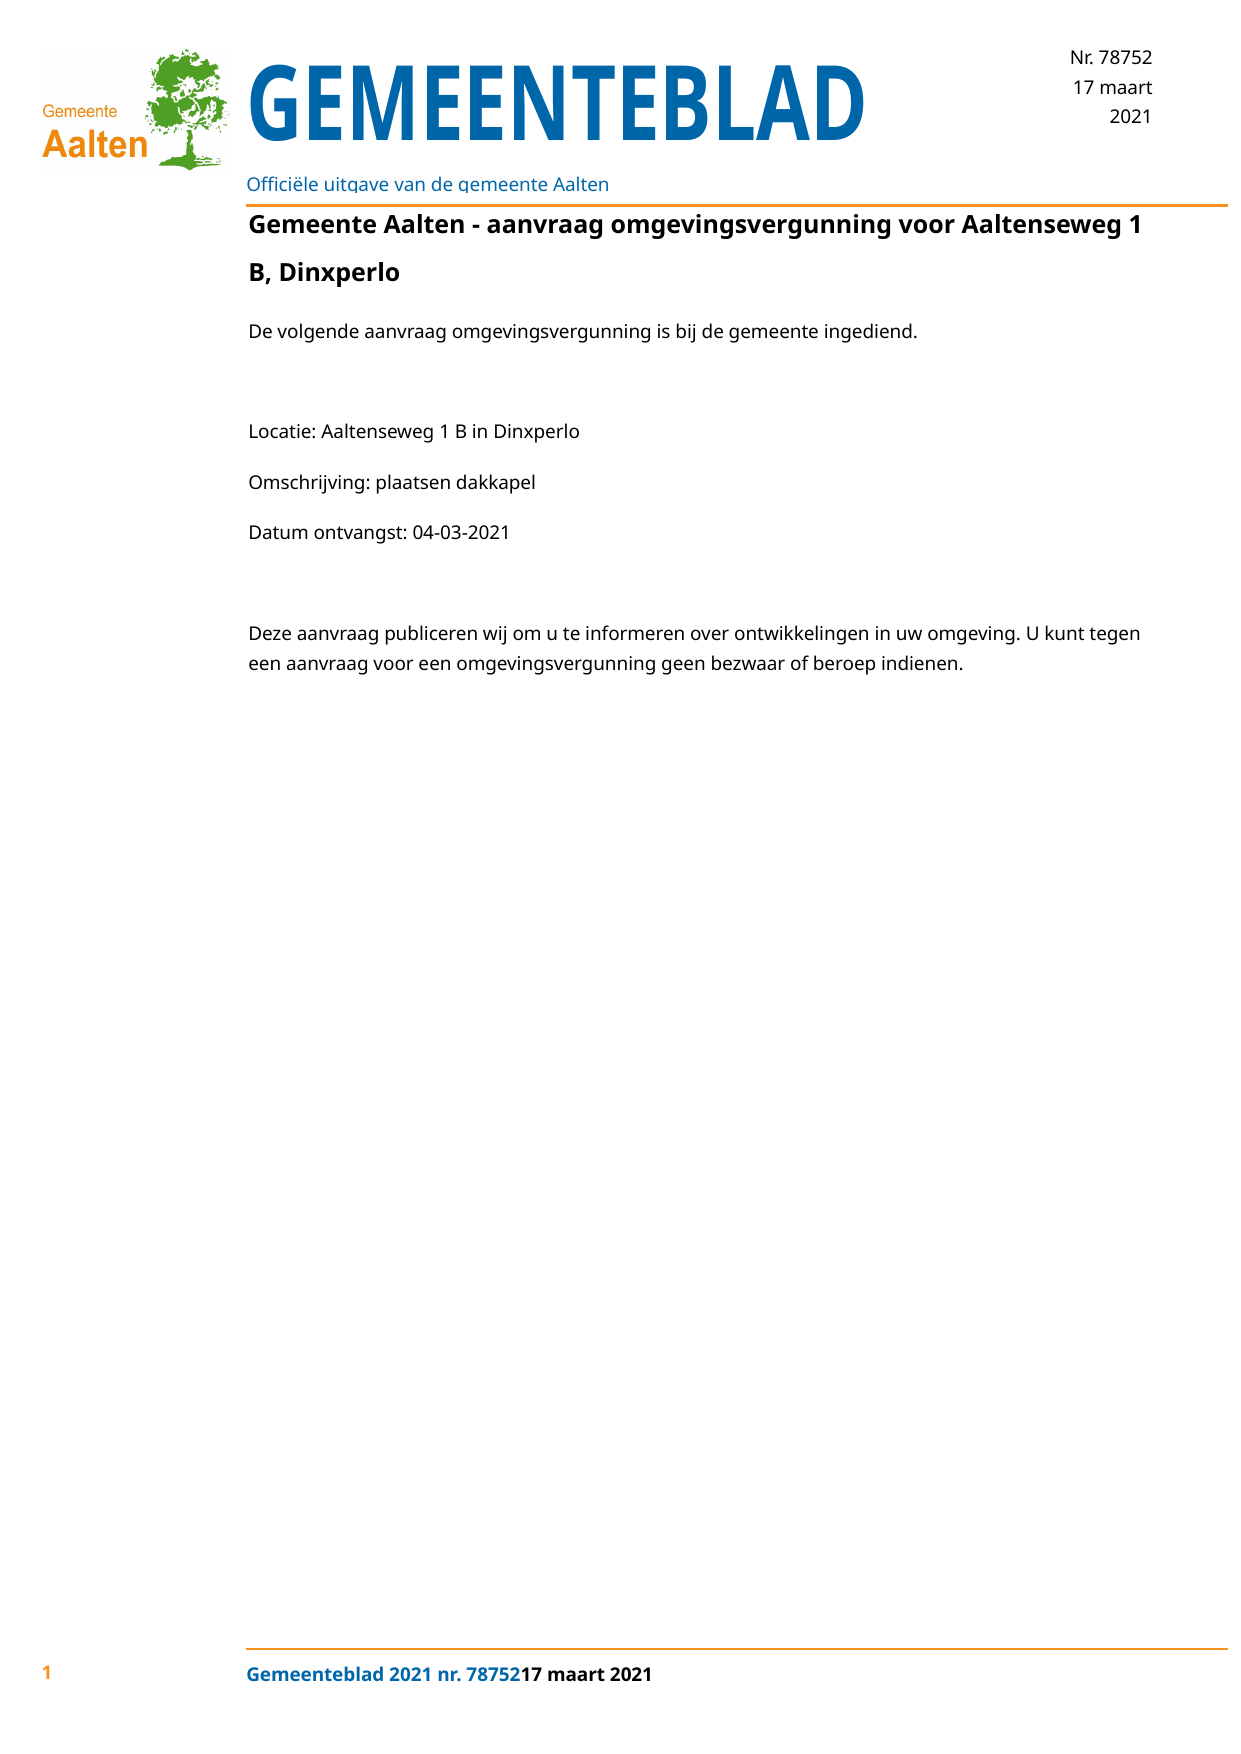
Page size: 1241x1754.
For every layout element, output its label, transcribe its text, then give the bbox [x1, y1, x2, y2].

picture [41, 47, 231, 172]
text Omschrijving: plaatsen dakkapel [248, 469, 1152, 495]
text Locatie: Aaltenseweg 1 B in Dinxperlo [248, 419, 1152, 444]
text Deze aanvraag publiceren wij om u te informeren over ontwikkelingen in uw omgeving. U kunt tegen een aanvraag voor een omgevingsvergunning geen bezwaar of beroep indienen. [248, 620, 1152, 676]
text Datum ontvangst: 04-03-2021 [248, 519, 1152, 545]
text De volgende aanvraag omgevingsvergunning is bij de gemeente ingediend. [248, 318, 1152, 344]
text Gemeente Aalten - aanvraag omgevingsvergunning voor Aaltenseweg 1 B, Dinxperlo [248, 207, 1152, 288]
